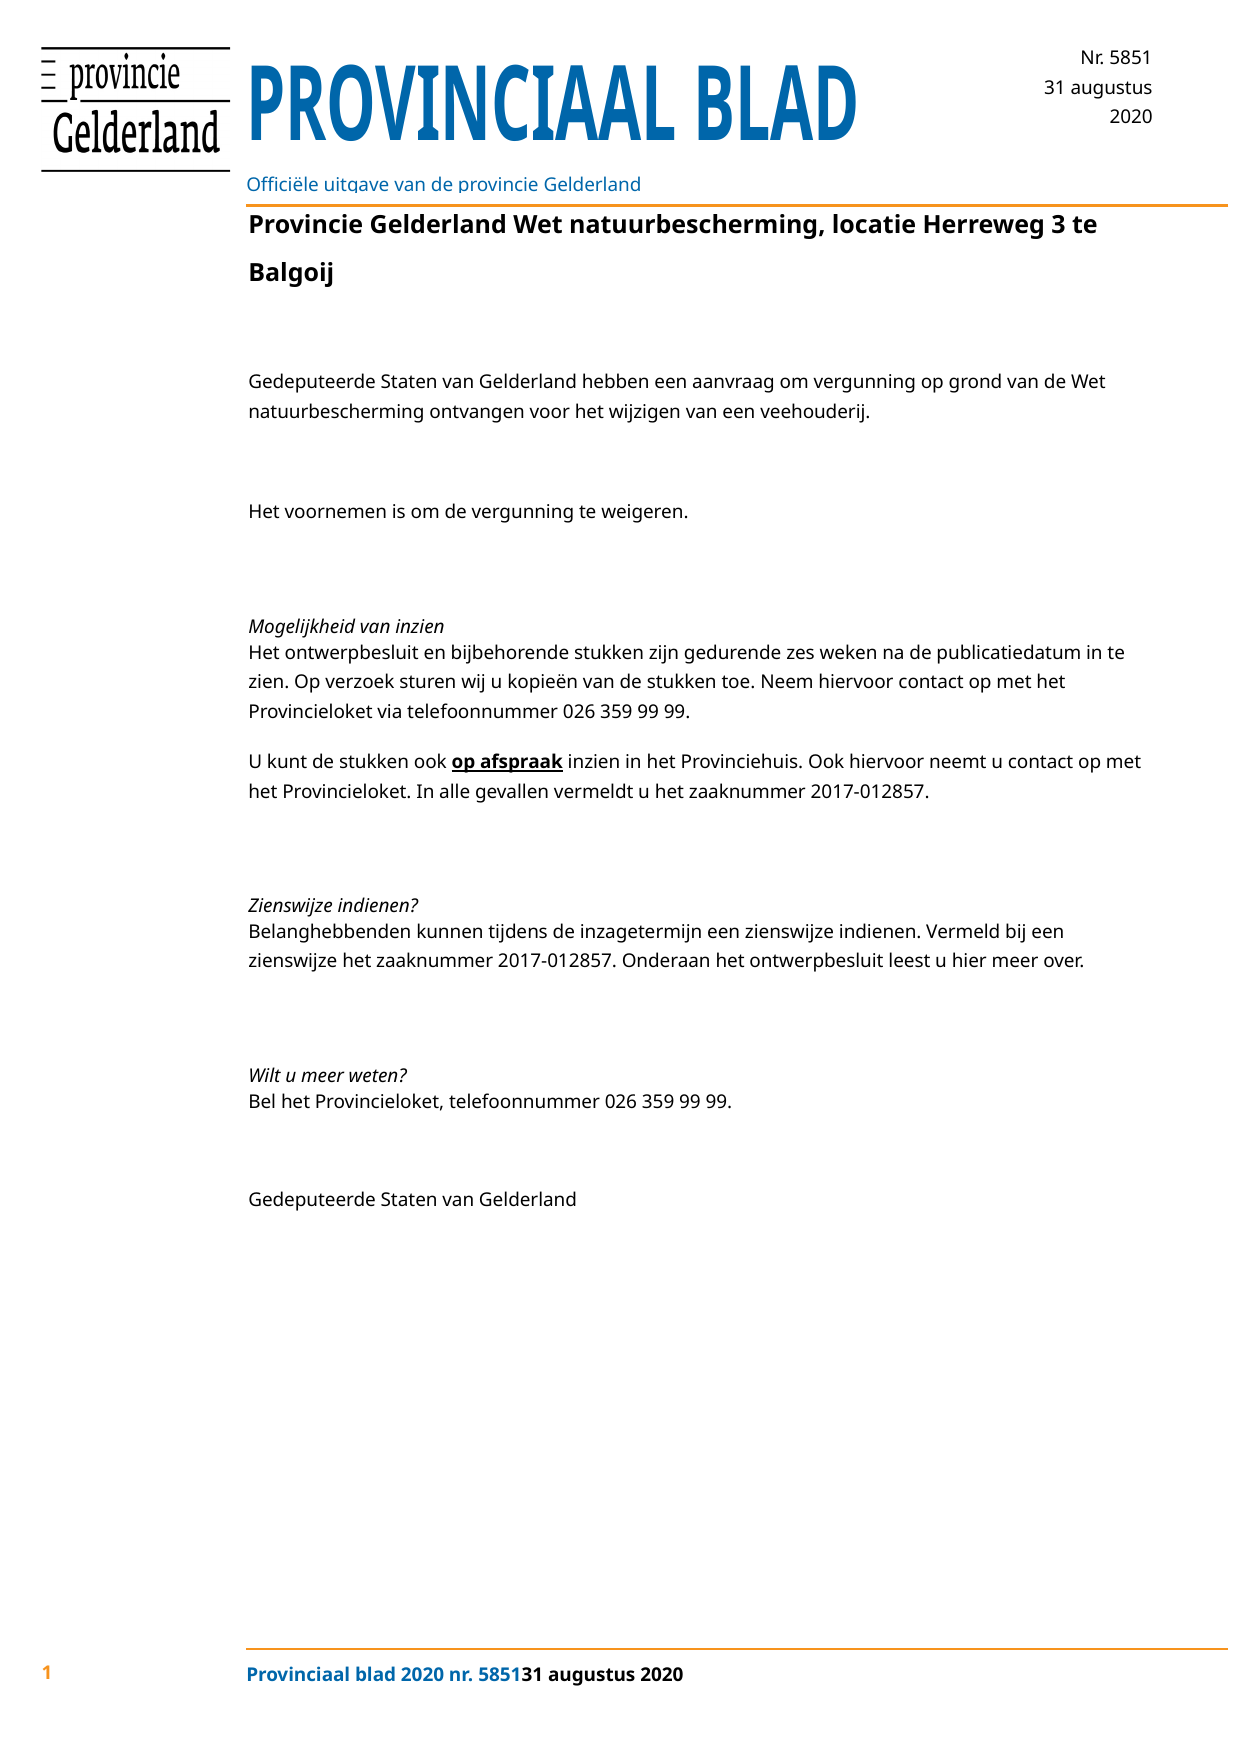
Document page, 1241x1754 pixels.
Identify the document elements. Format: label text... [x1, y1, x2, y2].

text Het ontwerpbesluit en bijbehorende stukken zijn gedurende zes weken na de publicatiedatum in te zien. Op verzoek sturen wij u kopieën van de stukken toe. Neem hiervoor contact op met het Provincieloket via telefoonnummer 026 359 99 99. [248, 639, 1152, 724]
text Mogelijkheid van inzien [248, 613, 1152, 639]
text Wilt u meer weten? [248, 1062, 1152, 1088]
text Bel het Provincieloket, telefoonnummer 026 359 99 99. [248, 1088, 1152, 1113]
text Het voornemen is om de vergunning te weigeren. [248, 499, 1152, 524]
picture [41, 47, 231, 172]
text Belanghebbenden kunnen tijdens de inzagetermijn een zienswijze indienen. Vermeld bij een zienswijze het zaaknummer 2017-012857. Onderaan het ontwerpbesluit leest u hier meer over. [248, 918, 1152, 973]
text Zienswijze indienen? [248, 892, 1152, 918]
text Gedeputeerde Staten van Gelderland hebben een aanvraag om vergunning op grond van de Wet natuurbescherming ontvangen voor het wijzigen van een veehouderij. [248, 368, 1152, 424]
text Provincie Gelderland Wet natuurbescherming, locatie Herreweg 3 te Balgoij [248, 207, 1152, 288]
text Gedeputeerde Staten van Gelderland [248, 1186, 1152, 1212]
text U kunt de stukken ook op afspraak inzien in het Provinciehuis. Ook hiervoor neemt u contact op met het Provincieloket. In alle gevallen vermeldt u het zaaknummer 2017-012857. [248, 748, 1152, 804]
